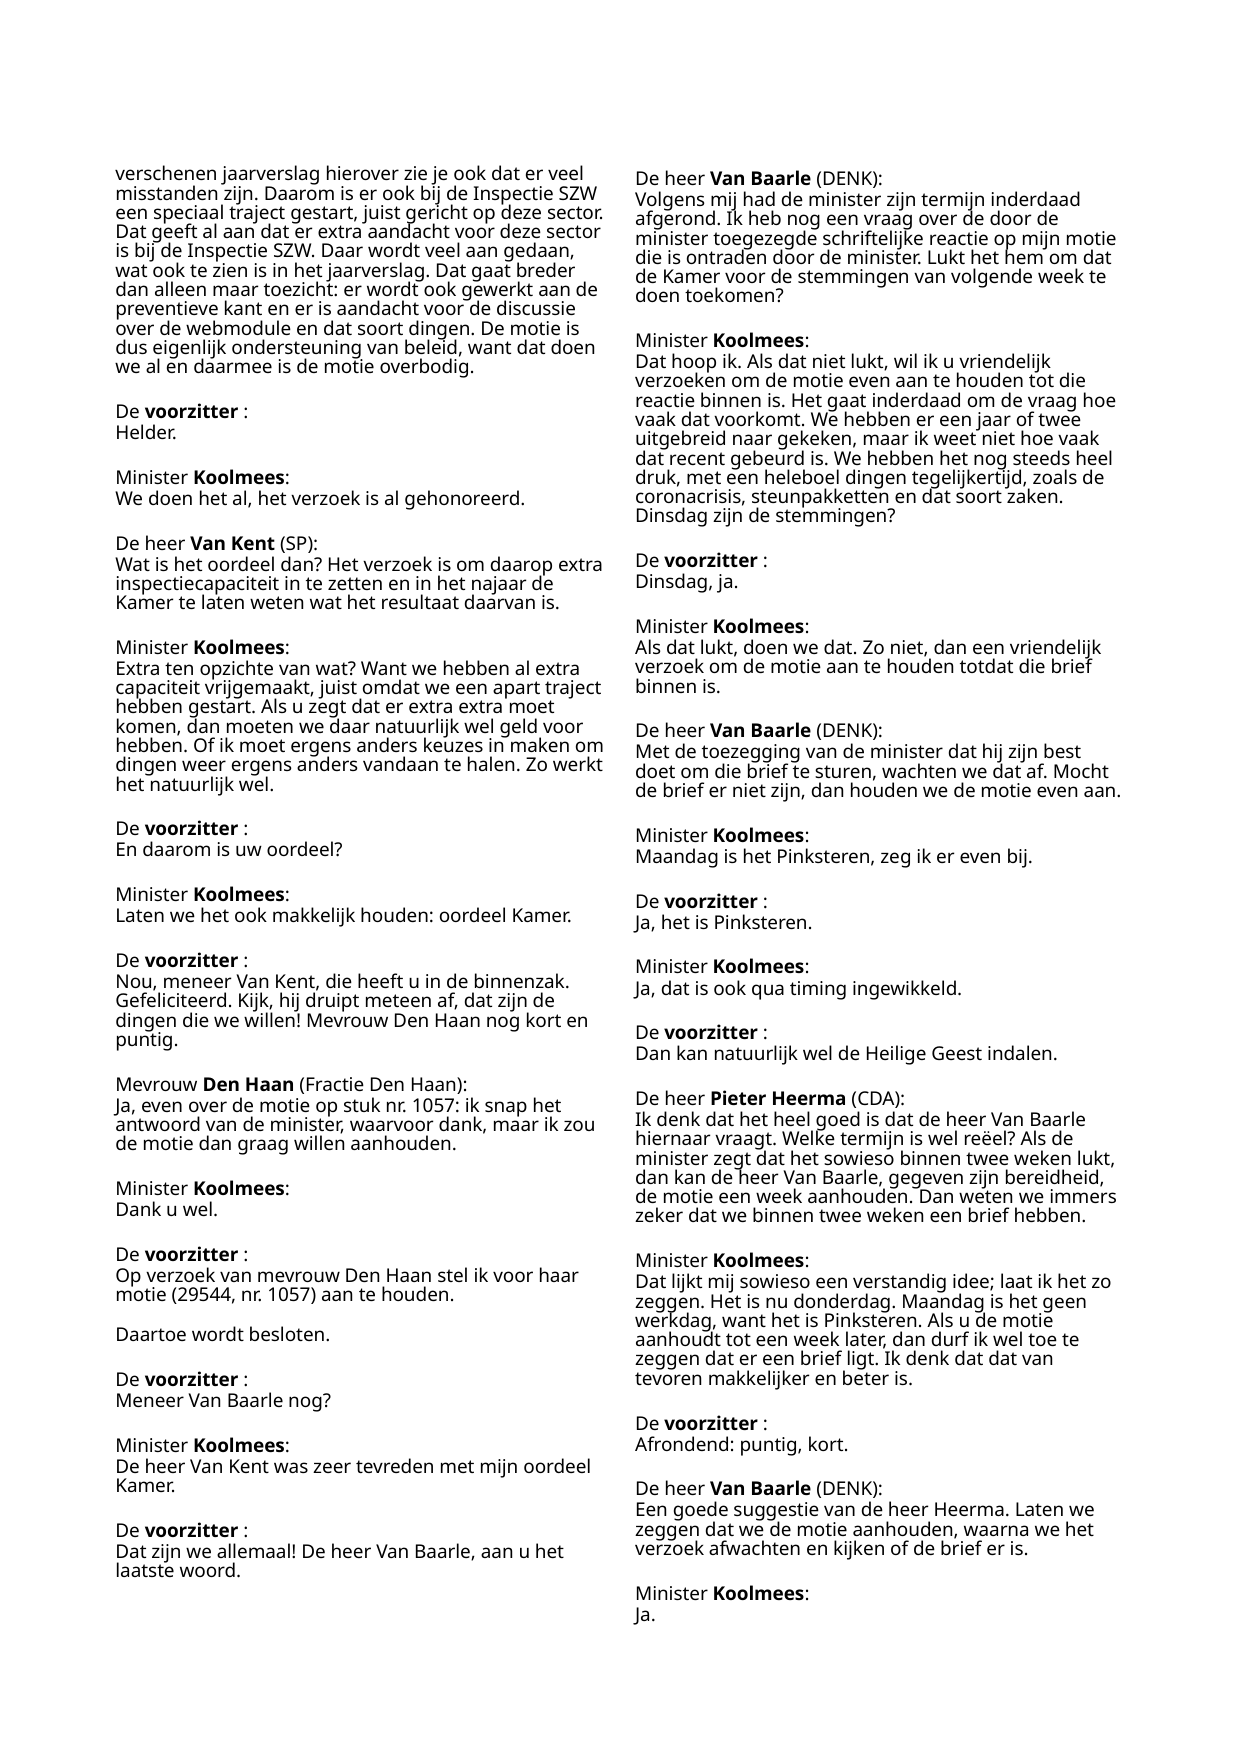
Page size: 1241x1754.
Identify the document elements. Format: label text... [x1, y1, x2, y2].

text Dan kan natuurlijk wel de Heilige Geest indalen. [635, 1045, 1125, 1064]
text De voorzitter : [635, 1410, 1125, 1436]
text De heer Van Baarle (DENK): [635, 1476, 1125, 1501]
text De heer Van Kent (SP): [115, 530, 605, 556]
text Met de toezegging van de minister dat hij zijn best doet om die brief te sturen, wachten we dat af. Mocht de brief er niet zijn, dan houden we de motie even aan. [635, 743, 1125, 801]
text Ja, dat is ook qua timing ingewikkeld. [635, 979, 1125, 999]
text We doen het al, het verzoek is al gehonoreerd. [115, 490, 605, 509]
text Volgens mij had de minister zijn termijn inderdaad afgerond. Ik heb nog een vraag over de door de minister toegezegde schriftelijke reactie op mijn motie die is ontraden door de minister. Lukt het hem om dat de Kamer voor de stemmingen van volgende week te doen toekomen? [635, 191, 1125, 307]
text Mevrouw Den Haan (Fractie Den Haan): [115, 1071, 605, 1097]
text Minister Koolmees: [635, 1248, 1125, 1273]
text Maandag is het Pinksteren, zeg ik er even bij. [635, 848, 1125, 867]
text Ja, even over de motie op stuk nr. 1057: ik snap het antwoord van de minister, waarvoor dank, maar ik zou de motie dan graag willen aanhouden. [115, 1097, 605, 1154]
text Laten we het ook makkelijk houden: oordeel Kamer. [115, 907, 605, 926]
text Dat lijkt mij sowieso een verstandig idee; laat ik het zo zeggen. Het is nu donderdag. Maandag is het geen werkdag, want het is Pinksteren. Als u de motie aanhoudt tot een week later, dan durf ik wel toe te zeggen dat er een brief ligt. Ik denk dat dat van tevoren makkelijker en beter is. [635, 1273, 1125, 1389]
text De heer Van Baarle (DENK): [635, 165, 1125, 191]
text Daartoe wordt besloten. [115, 1326, 605, 1345]
text Minister Koolmees: [635, 327, 1125, 353]
text De voorzitter : [115, 1366, 605, 1392]
text Meneer Van Baarle nog? [115, 1392, 605, 1411]
text Minister Koolmees: [115, 634, 605, 660]
text Wat is het oordeel dan? Het verzoek is om daarop extra inspectiecapaciteit in te zetten en in het najaar de Kamer te laten weten wat het resultaat daarvan is. [115, 556, 605, 613]
text Minister Koolmees: [115, 1175, 605, 1201]
text De voorzitter : [115, 1517, 605, 1543]
text De voorzitter : [115, 947, 605, 973]
text De voorzitter : [635, 888, 1125, 914]
text Minister Koolmees: [115, 1432, 605, 1458]
text Op verzoek van mevrouw Den Haan stel ik voor haar motie (29544, nr. 1057) aan te houden. [115, 1267, 605, 1305]
text Als dat lukt, doen we dat. Zo niet, dan een vriendelijk verzoek om de motie aan te houden totdat die brief binnen is. [635, 639, 1125, 697]
text Minister Koolmees: [635, 822, 1125, 848]
text Helder. [115, 424, 605, 443]
text De voorzitter : [115, 1241, 605, 1267]
text Een goede suggestie van de heer Heerma. Laten we zeggen dat we de motie aanhouden, waarna we het verzoek afwachten en kijken of de brief er is. [635, 1501, 1125, 1559]
text De voorzitter : [635, 547, 1125, 573]
text De voorzitter : [635, 1019, 1125, 1045]
text De voorzitter : [115, 816, 605, 841]
text De heer Van Baarle (DENK): [635, 718, 1125, 743]
text Dinsdag, ja. [635, 573, 1125, 592]
text Dat zijn we allemaal! De heer Van Baarle, aan u het laatste woord. [115, 1543, 605, 1581]
text Minister Koolmees: [635, 1580, 1125, 1606]
text Dank u wel. [115, 1201, 605, 1220]
text Minister Koolmees: [115, 464, 605, 490]
text De voorzitter : [115, 398, 605, 424]
text Dat hoop ik. Als dat niet lukt, wil ik u vriendelijk verzoeken om de motie even aan te houden tot die reactie binnen is. Het gaat inderdaad om de vraag hoe vaak dat voorkomt. We hebben er een jaar of twee uitgebreid naar gekeken, maar ik weet niet hoe vaak dat recent gebeurd is. We hebben het nog steeds heel druk, met een heleboel dingen tegelijkertijd, zoals de coronacrisis, steunpakketten en dat soort zaken. Dinsdag zijn de stemmingen? [635, 353, 1125, 527]
text Minister Koolmees: [635, 613, 1125, 639]
text Minister Koolmees: [115, 881, 605, 907]
text De heer Van Kent was zeer tevreden met mijn oordeel Kamer. [115, 1458, 605, 1496]
text Ik denk dat het heel goed is dat de heer Van Baarle hiernaar vraagt. Welke termijn is wel reëel? Als de minister zegt dat het sowieso binnen twee weken lukt, dan kan de heer Van Baarle, gegeven zijn bereidheid, de motie een week aanhouden. Dan weten we immers zeker dat we binnen twee weken een brief hebben. [635, 1111, 1125, 1227]
text verschenen jaarverslag hierover zie je ook dat er veel misstanden zijn. Daarom is er ook bij de Inspectie SZW een speciaal traject gestart, juist gericht op deze sector. Dat geeft al aan dat er extra aandacht voor deze sector is bij de Inspectie SZW. Daar wordt veel aan gedaan, wat ook te zien is in het jaarverslag. Dat gaat breder dan alleen maar toezicht: er wordt ook gewerkt aan de preventieve kant en er is aandacht voor de discussie over de webmodule en dat soort dingen. De motie is dus eigenlijk ondersteuning van beleid, want dat doen we al en daarmee is de motie overbodig. [115, 165, 605, 377]
text En daarom is uw oordeel? [115, 841, 605, 861]
text De heer Pieter Heerma (CDA): [635, 1085, 1125, 1111]
text Extra ten opzichte van wat? Want we hebben al extra capaciteit vrijgemaakt, juist omdat we een apart traject hebben gestart. Als u zegt dat er extra extra moet komen, dan moeten we daar natuurlijk wel geld voor hebben. Of ik moet ergens anders keuzes in maken om dingen weer ergens anders vandaan te halen. Zo werkt het natuurlijk wel. [115, 660, 605, 795]
text Ja. [635, 1606, 1125, 1625]
text Nou, meneer Van Kent, die heeft u in de binnenzak. Gefeliciteerd. Kijk, hij druipt meteen af, dat zijn de dingen die we willen! Mevrouw Den Haan nog kort en puntig. [115, 973, 605, 1050]
text Minister Koolmees: [635, 954, 1125, 979]
text Ja, het is Pinksteren. [635, 914, 1125, 933]
text Afrondend: puntig, kort. [635, 1436, 1125, 1455]
